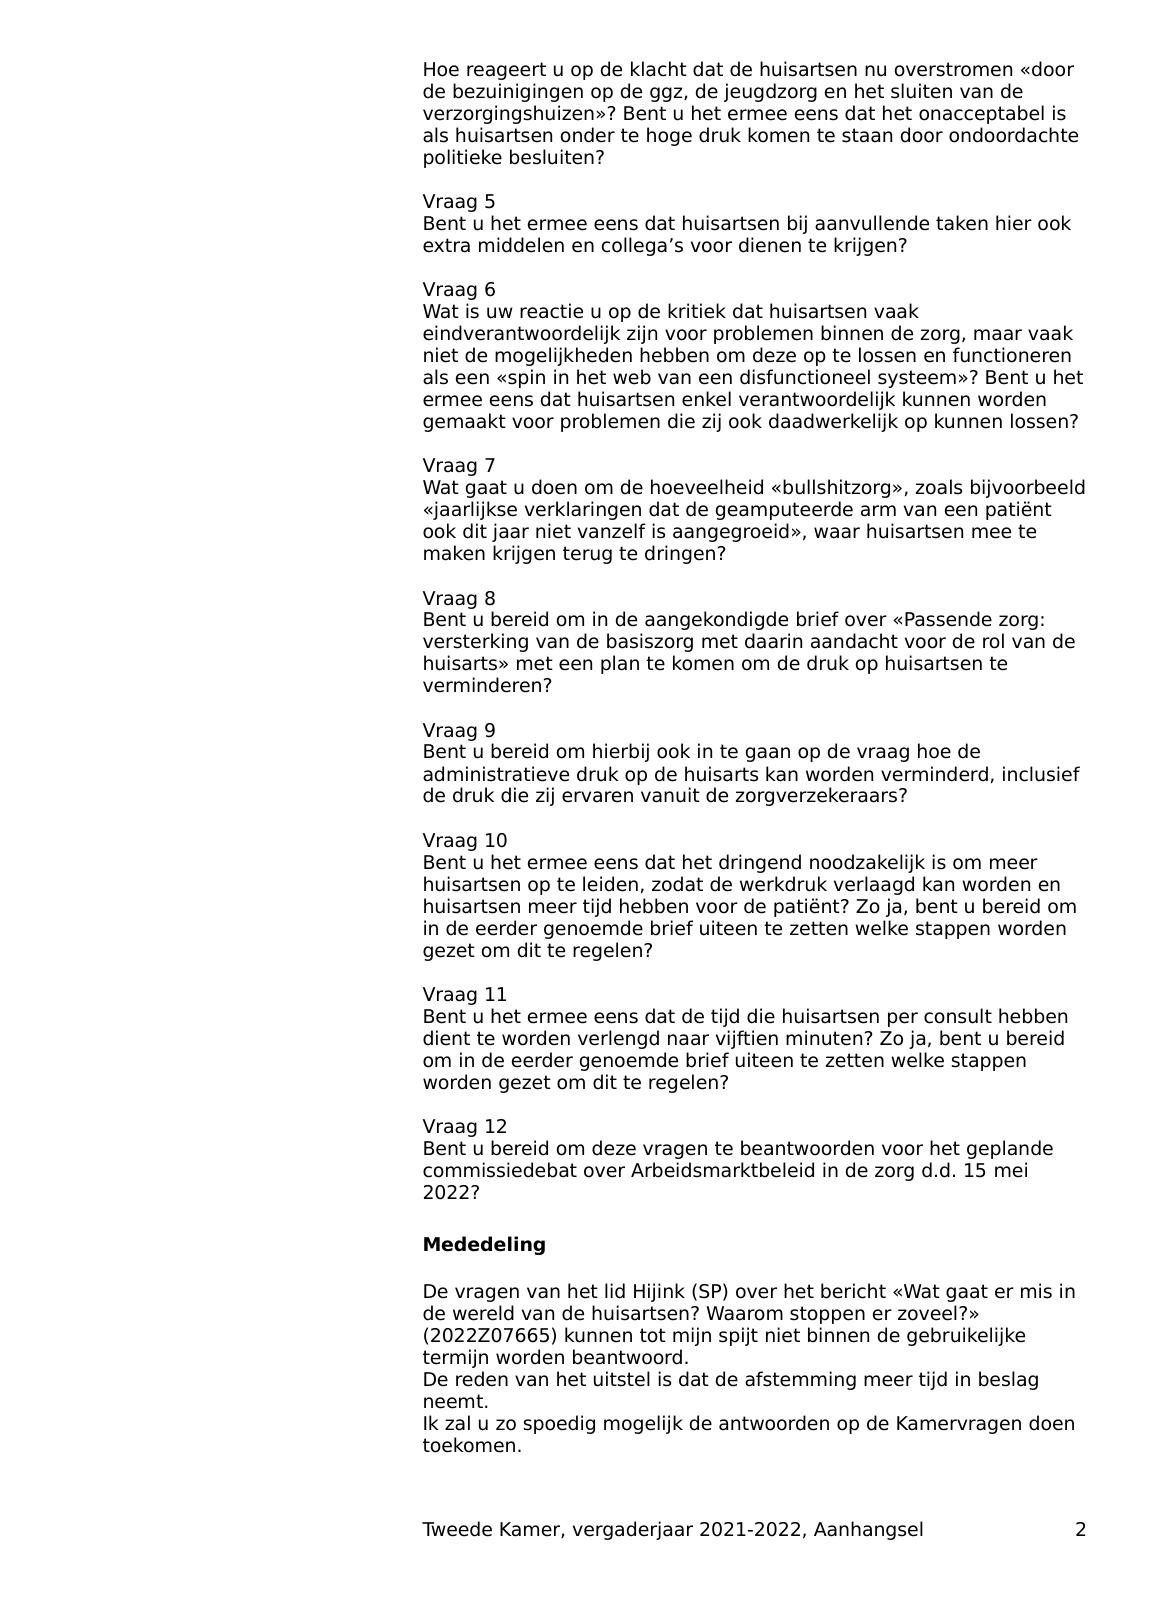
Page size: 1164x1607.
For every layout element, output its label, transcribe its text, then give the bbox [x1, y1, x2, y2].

text Vraag 5 [422, 191, 1087, 213]
text Vraag 10 [422, 829, 1087, 852]
text Ik zal u zo spoedig mogelijk de antwoorden op de Kamervragen doen toekomen. [422, 1412, 1087, 1456]
text Bent u bereid om deze vragen te beantwoorden voor het geplande commissiedebat over Arbeidsmarktbeleid in de zorg d.d. 15 mei 2022? [422, 1138, 1087, 1204]
text De reden van het uitstel is dat de afstemming meer tijd in beslag neemt. [422, 1368, 1087, 1412]
text Vraag 7 [422, 455, 1087, 477]
text Wat gaat u doen om de hoeveelheid «bullshitzorg», zoals bijvoorbeeld «jaarlijkse verklaringen dat de geamputeerde arm van een patiënt ook dit jaar niet vanzelf is aangegroeid», waar huisartsen mee te maken krijgen terug te dringen? [422, 477, 1087, 565]
text Vraag 12 [422, 1116, 1087, 1138]
text Vraag 11 [422, 984, 1087, 1006]
text Hoe reageert u op de klacht dat de huisartsen nu overstromen «door de bezuinigingen op de ggz, de jeugdzorg en het sluiten van de verzorgingshuizen»? Bent u het ermee eens dat het onacceptabel is als huisartsen onder te hoge druk komen te staan door ondoordachte politieke besluiten? [422, 59, 1087, 169]
text De vragen van het lid Hijink (SP) over het bericht «Wat gaat er mis in de wereld van de huisartsen? Waarom stoppen er zoveel?» (2022Z07665) kunnen tot mijn spijt niet binnen de gebruikelijke termijn worden beantwoord. [422, 1281, 1087, 1368]
text Vraag 8 [422, 587, 1087, 609]
text Bent u het ermee eens dat huisartsen bij aanvullende taken hier ook extra middelen en collega’s voor dienen te krijgen? [422, 213, 1087, 257]
text Bent u bereid om hierbij ook in te gaan op de vraag hoe de administratieve druk op de huisarts kan worden verminderd, inclusief de druk die zij ervaren vanuit de zorgverzekeraars? [422, 741, 1087, 807]
text Vraag 9 [422, 719, 1087, 741]
subtitle Mededeling [422, 1234, 1087, 1256]
text Vraag 6 [422, 279, 1087, 301]
text Wat is uw reactie u op de kritiek dat huisartsen vaak eindverantwoordelijk zijn voor problemen binnen de zorg, maar vaak niet de mogelijkheden hebben om deze op te lossen en functioneren als een «spin in het web van een disfunctioneel systeem»? Bent u het ermee eens dat huisartsen enkel verantwoordelijk kunnen worden gemaakt voor problemen die zij ook daadwerkelijk op kunnen lossen? [422, 301, 1087, 433]
text Bent u het ermee eens dat de tijd die huisartsen per consult hebben dient te worden verlengd naar vijftien minuten? Zo ja, bent u bereid om in de eerder genoemde brief uiteen te zetten welke stappen worden gezet om dit te regelen? [422, 1006, 1087, 1093]
text Bent u het ermee eens dat het dringend noodzakelijk is om meer huisartsen op te leiden, zodat de werkdruk verlaagd kan worden en huisartsen meer tijd hebben voor de patiënt? Zo ja, bent u bereid om in de eerder genoemde brief uiteen te zetten welke stappen worden gezet om dit te regelen? [422, 852, 1087, 961]
text Bent u bereid om in de aangekondigde brief over «Passende zorg: versterking van de basiszorg met daarin aandacht voor de rol van de huisarts» met een plan te komen om de druk op huisartsen te verminderen? [422, 609, 1087, 697]
